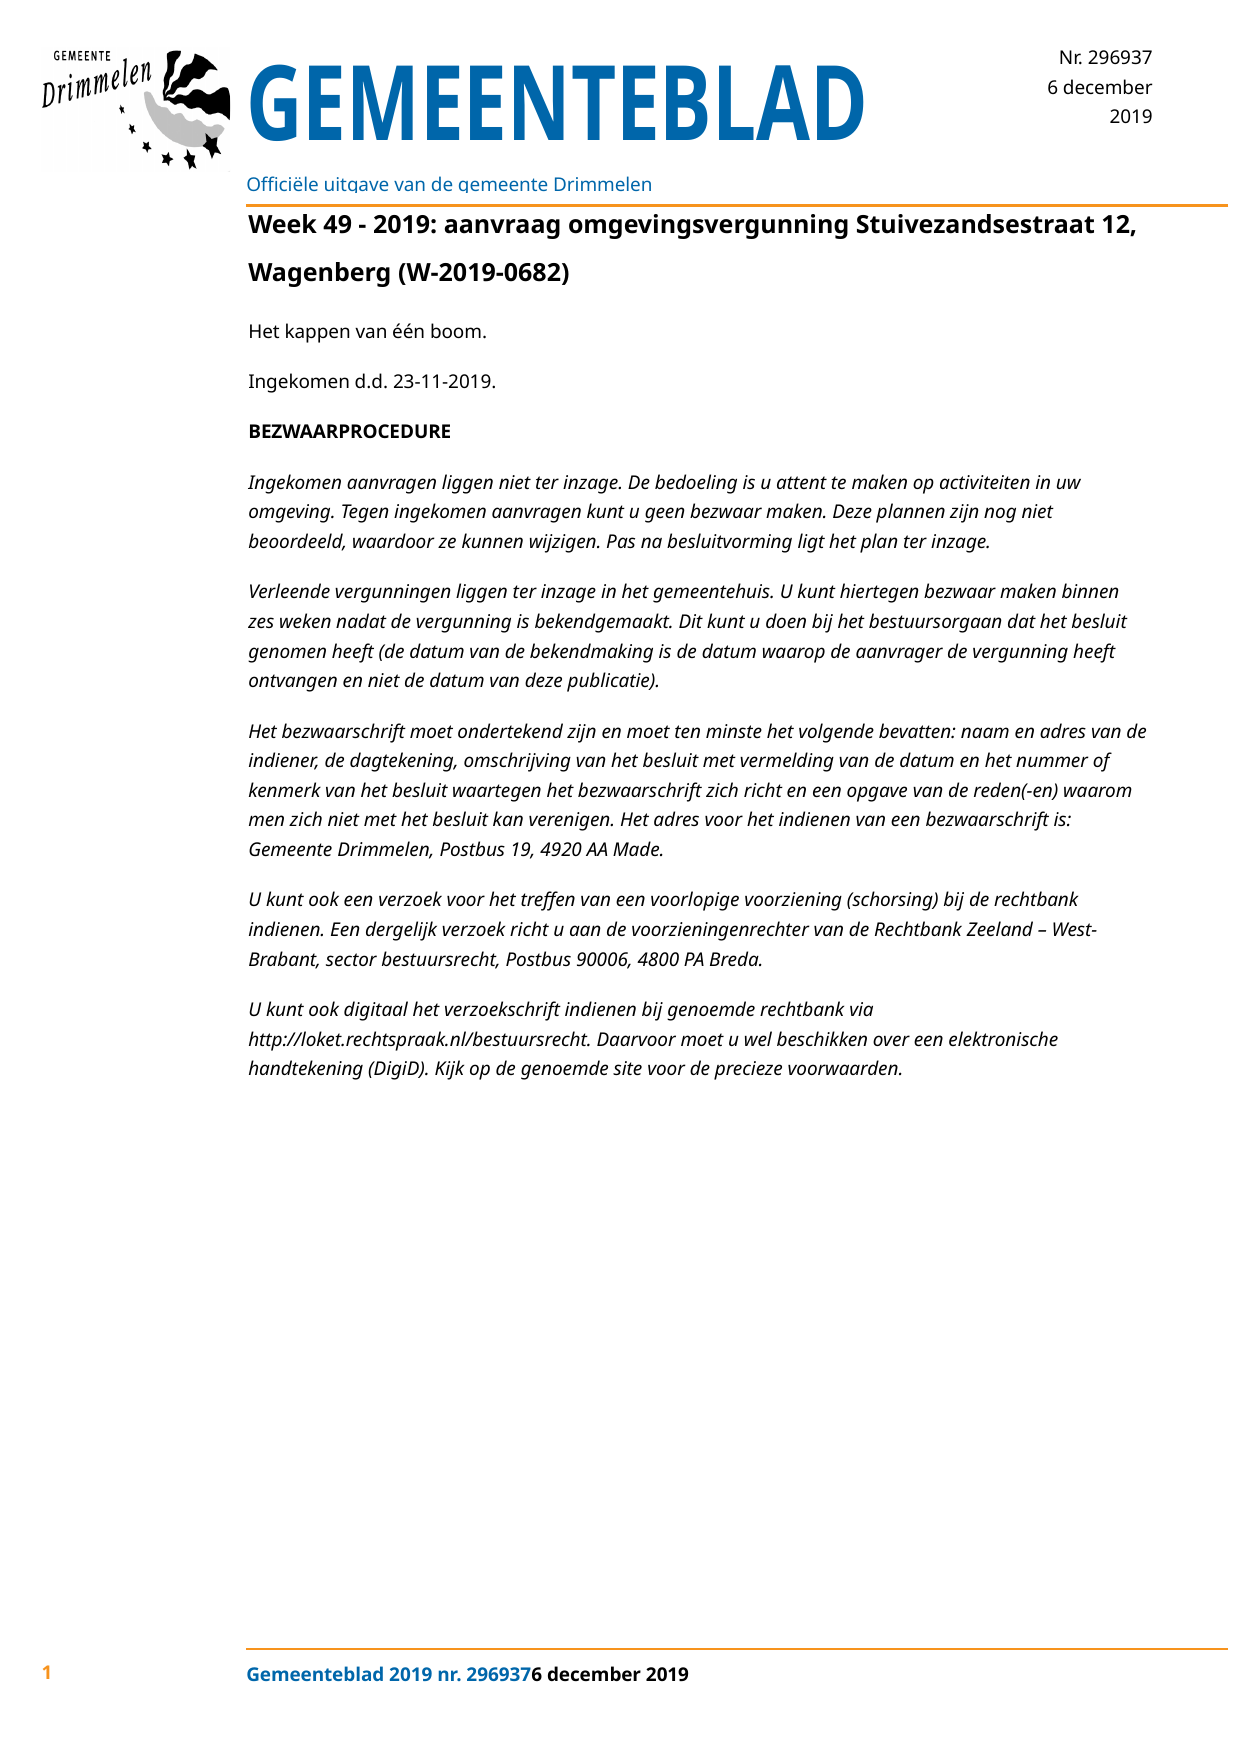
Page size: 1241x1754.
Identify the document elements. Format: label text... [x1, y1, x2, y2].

text Verleende vergunningen liggen ter inzage in het gemeentehuis. U kunt hiertegen bezwaar maken binnen zes weken nadat de vergunning is bekendgemaakt. Dit kunt u doen bij het bestuursorgaan dat het besluit genomen heeft (de datum van de bekendmaking is de datum waarop de aanvrager de vergunning heeft ontvangen en niet de datum van deze publicatie). [248, 579, 1152, 693]
text Ingekomen aanvragen liggen niet ter inzage. De bedoeling is u attent te maken op activiteiten in uw omgeving. Tegen ingekomen aanvragen kunt u geen bezwaar maken. Deze plannen zijn nog niet beoordeeld, waardoor ze kunnen wijzigen. Pas na besluitvorming ligt het plan ter inzage. [248, 469, 1152, 554]
text Het bezwaarschrift moet ondertekend zijn en moet ten minste het volgende bevatten: naam en adres van de indiener, de dagtekening, omschrijving van het besluit met vermelding van de datum en het nummer of kenmerk van het besluit waartegen het bezwaarschrift zich richt en een opgave van de reden(-en) waarom men zich niet met het besluit kan verenigen. Het adres voor het indienen van een bezwaarschrift is: Gemeente Drimmelen, Postbus 19, 4920 AA Made. [248, 718, 1152, 862]
text Het kappen van één boom. [248, 318, 1152, 344]
text Ingekomen d.d. 23-11-2019. [248, 368, 1152, 394]
text Week 49 - 2019: aanvraag omgevingsvergunning Stuivezandsestraat 12, Wagenberg (W-2019-0682) [248, 207, 1152, 288]
text U kunt ook digitaal het verzoekschrift indienen bij genoemde rechtbank via http://loket.rechtspraak.nl/bestuursrecht. Daarvoor moet u wel beschikken over een elektronische handtekening (DigiD). Kijk op de genoemde site voor de precieze voorwaarden. [248, 996, 1152, 1081]
picture [41, 47, 231, 172]
text BEZWAARPROCEDURE [248, 419, 1152, 444]
text U kunt ook een verzoek voor het treffen van een voorlopige voorziening (schorsing) bij de rechtbank indienen. Een dergelijk verzoek richt u aan de voorzieningenrechter van de Rechtbank Zeeland – West-Brabant, sector bestuursrecht, Postbus 90006, 4800 PA Breda. [248, 887, 1152, 972]
